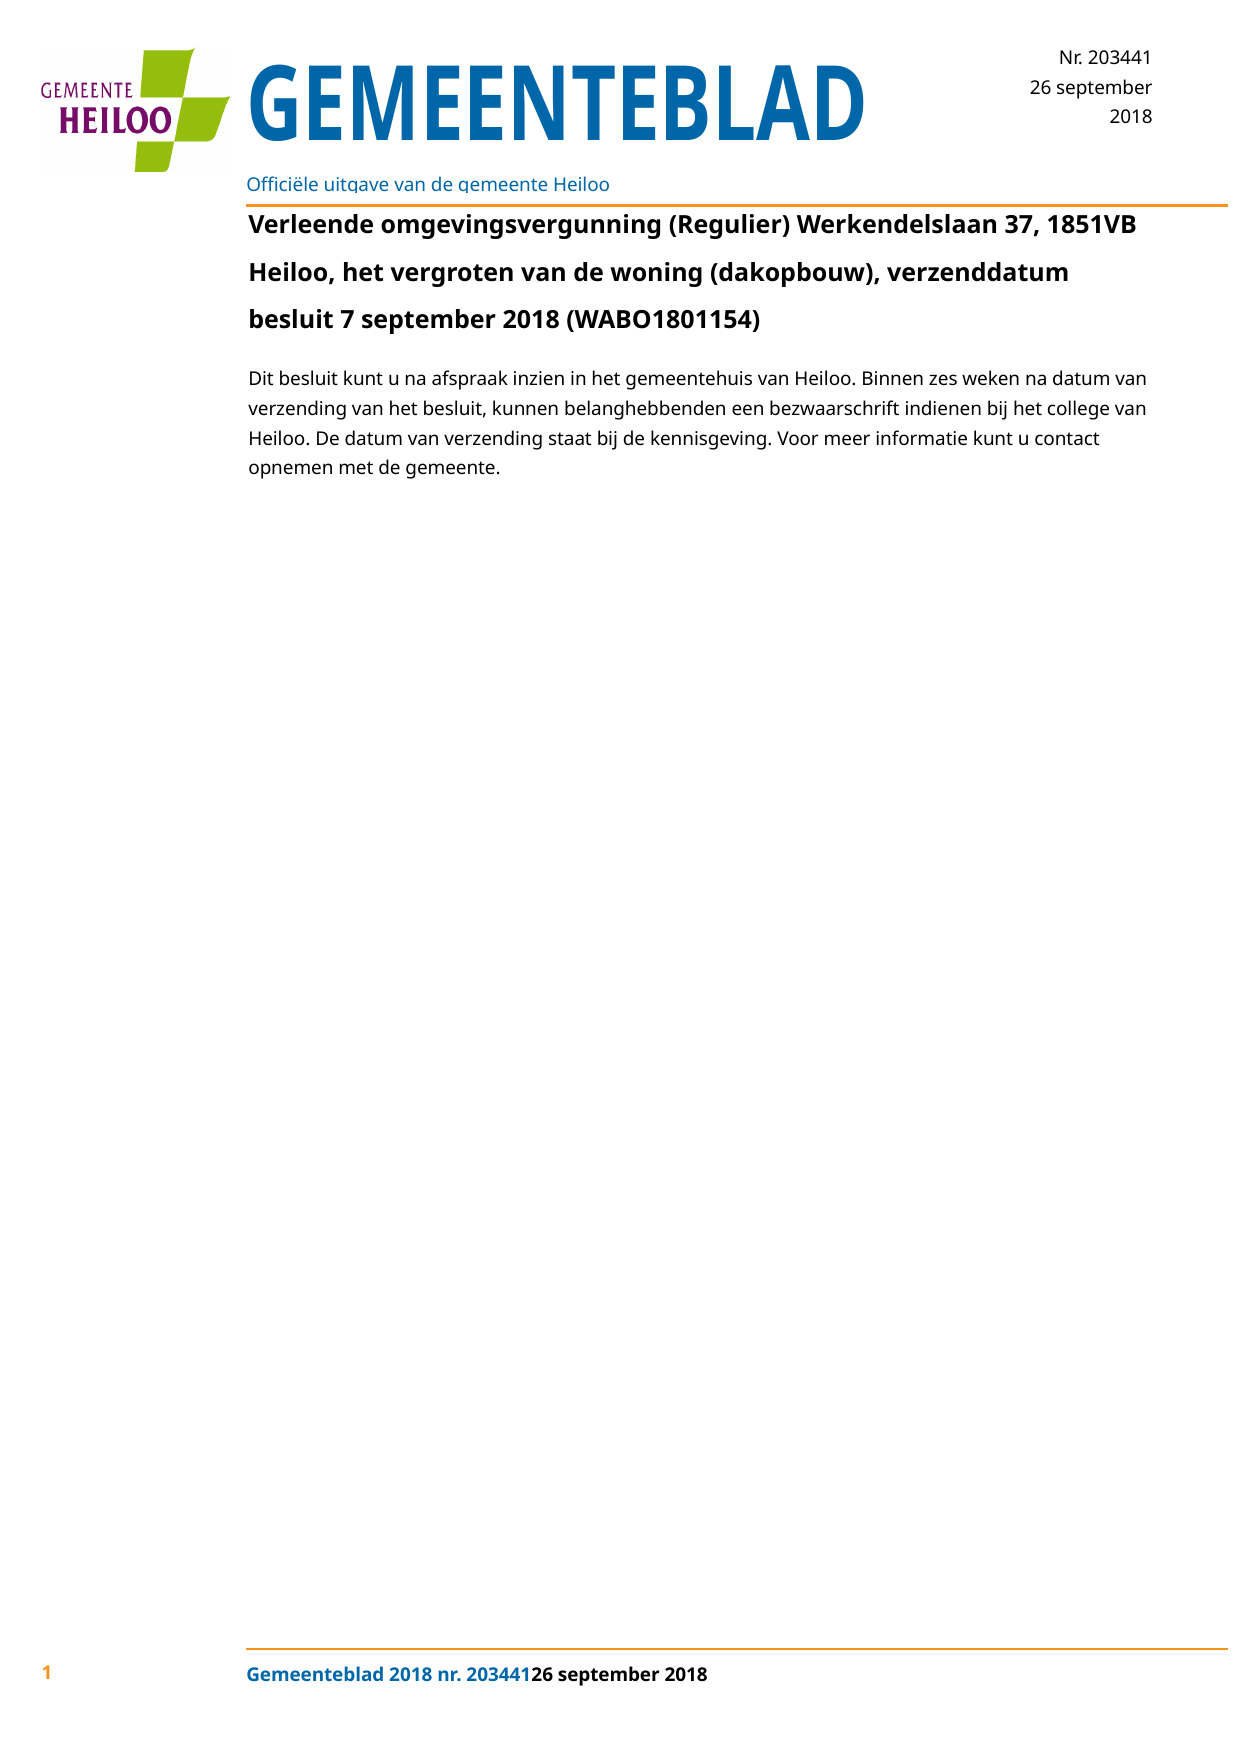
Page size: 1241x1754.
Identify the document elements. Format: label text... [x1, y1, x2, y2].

picture [41, 47, 231, 172]
text Dit besluit kunt u na afspraak inzien in het gemeentehuis van Heiloo. Binnen zes weken na datum van verzending van het besluit, kunnen belanghebbenden een bezwaarschrift indienen bij het college van Heiloo. De datum van verzending staat bij de kennisgeving. Voor meer informatie kunt u contact opnemen met de gemeente. [248, 366, 1152, 480]
text Verleende omgevingsvergunning (Regulier) Werkendelslaan 37, 1851VB Heiloo, het vergroten van de woning (dakopbouw), verzenddatum besluit 7 september 2018 (WABO1801154) [248, 207, 1152, 336]
